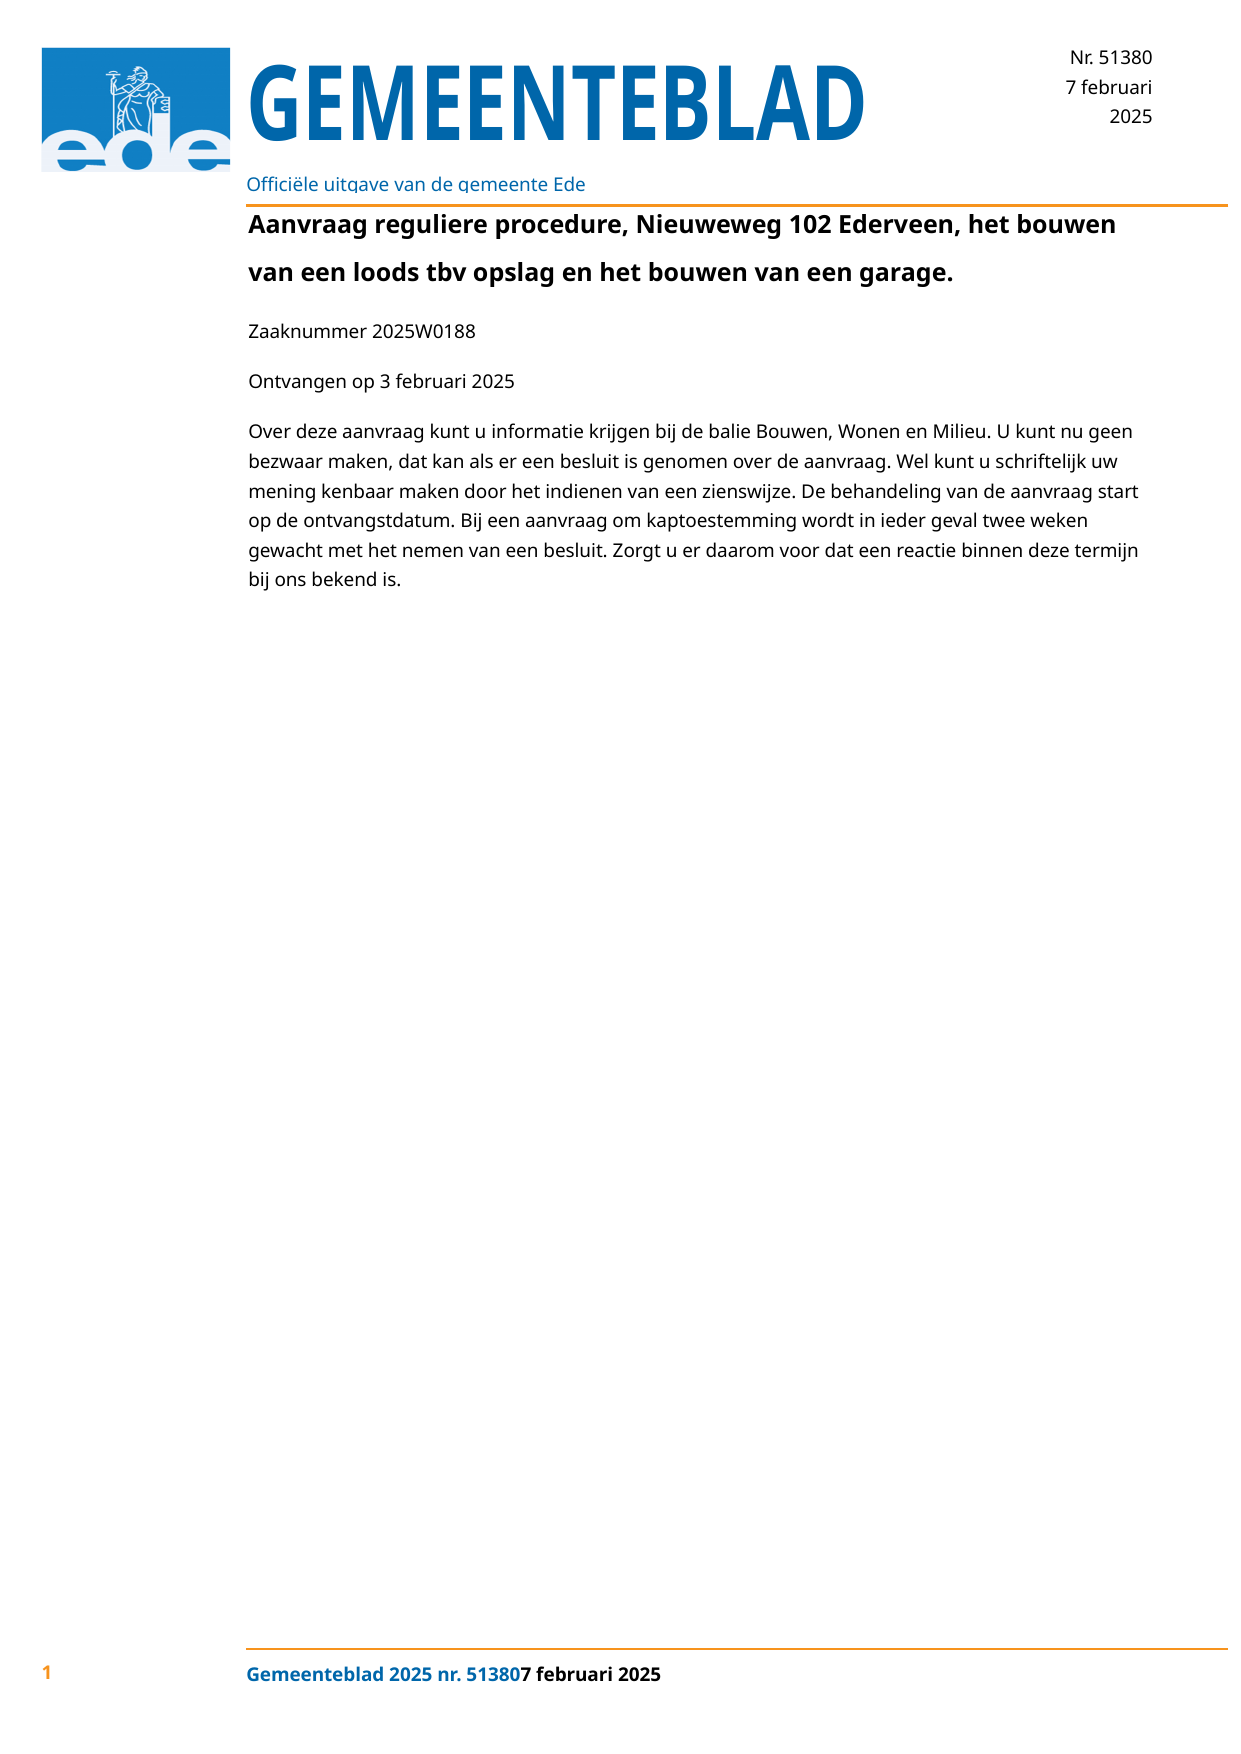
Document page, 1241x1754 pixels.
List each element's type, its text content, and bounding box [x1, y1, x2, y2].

picture [41, 47, 231, 172]
text Aanvraag reguliere procedure, Nieuweweg 102 Ederveen, het bouwen van een loods tbv opslag en het bouwen van een garage. [248, 207, 1152, 288]
text Zaaknummer 2025W0188 [248, 318, 1152, 344]
text Over deze aanvraag kunt u informatie krijgen bij de balie Bouwen, Wonen en Milieu. U kunt nu geen bezwaar maken, dat kan als er een besluit is genomen over de aanvraag. Wel kunt u schriftelijk uw mening kenbaar maken door het indienen van een zienswijze. De behandeling van de aanvraag start op de ontvangstdatum. Bij een aanvraag om kaptoestemming wordt in ieder geval twee weken gewacht met het nemen van een besluit. Zorgt u er daarom voor dat een reactie binnen deze termijn bij ons bekend is. [248, 419, 1152, 592]
text Ontvangen op 3 februari 2025 [248, 368, 1152, 394]
